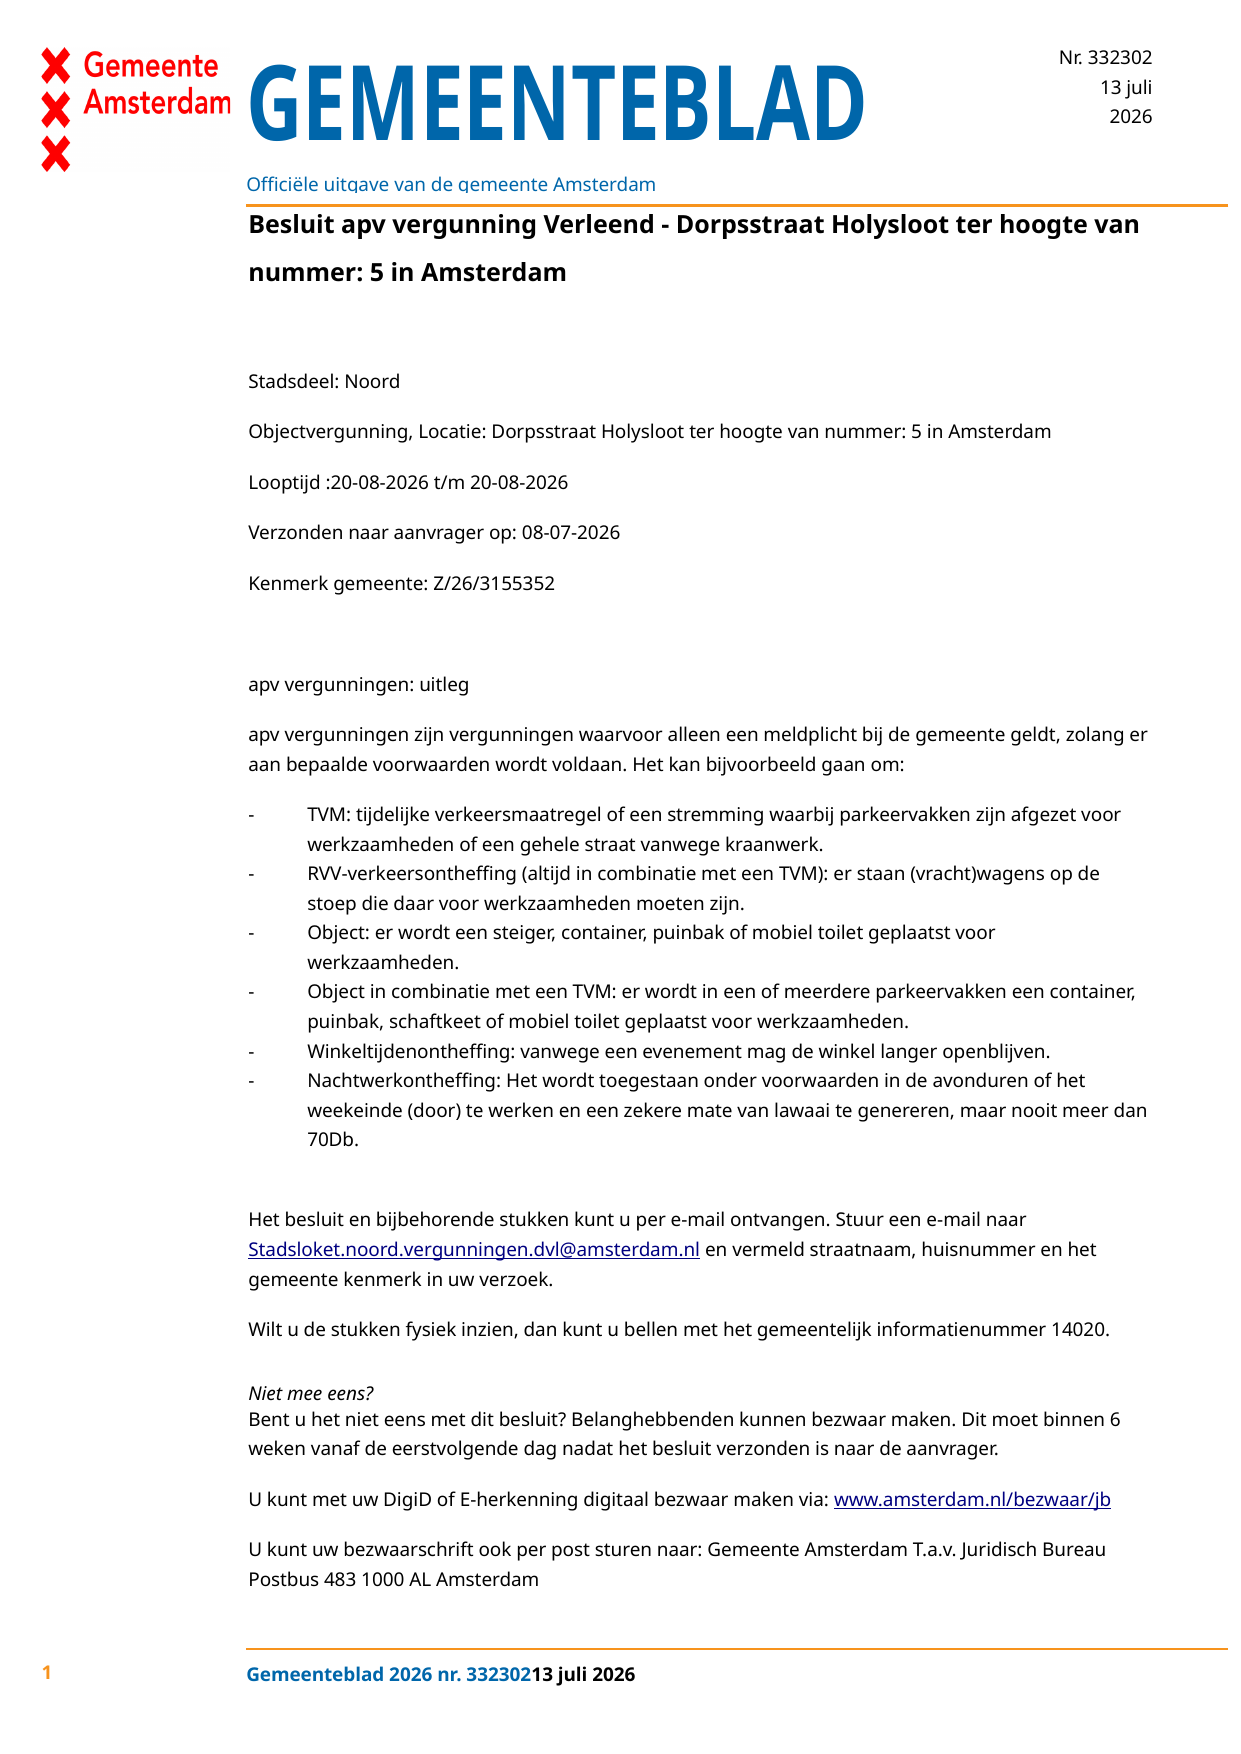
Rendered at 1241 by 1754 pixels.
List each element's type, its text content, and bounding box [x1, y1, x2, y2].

list Object: er wordt een steiger, container, puinbak of mobiel toilet geplaatst voor werkzaamheden. [248, 919, 1152, 975]
list Nachtwerkontheffing: Het wordt toegestaan onder voorwaarden in de avonduren of het weekeinde (door) te werken en een zekere mate van lawaai te genereren, maar nooit meer dan 70Db. [248, 1067, 1152, 1152]
text Besluit apv vergunning Verleend - Dorpsstraat Holysloot ter hoogte van nummer: 5 in Amsterdam [248, 207, 1152, 288]
text U kunt met uw DigiD of E-herkenning digitaal bezwaar maken via: www.amsterdam.nl/bezwaar/jb [248, 1486, 1152, 1512]
text Het besluit en bijbehorende stukken kunt u per e-mail ontvangen. Stuur een e-mail naar Stadsloket.noord.vergunningen.dvl@amsterdam.nl en vermeld straatnaam, huisnummer en het gemeente kenmerk in uw verzoek. [248, 1207, 1152, 1292]
list TVM: tijdelijke verkeersmaatregel of een stremming waarbij parkeervakken zijn afgezet voor werkzaamheden of een gehele straat vanwege kraanwerk. [248, 801, 1152, 857]
text Niet mee eens? [248, 1380, 1152, 1406]
picture [41, 47, 231, 172]
list Object in combinatie met een TVM: er wordt in een of meerdere parkeervakken een container, puinbak, schaftkeet of mobiel toilet geplaatst voor werkzaamheden. [248, 979, 1152, 1034]
text Objectvergunning, Locatie: Dorpsstraat Holysloot ter hoogte van nummer: 5 in Amsterdam [248, 419, 1152, 444]
text Bent u het niet eens met dit besluit? Belanghebbenden kunnen bezwaar maken. Dit moet binnen 6 weken vanaf de eerstvolgende dag nadat het besluit verzonden is naar de aanvrager. [248, 1406, 1152, 1461]
text apv vergunningen zijn vergunningen waarvoor alleen een meldplicht bij de gemeente geldt, zolang er aan bepaalde voorwaarden wordt voldaan. Het kan bijvoorbeeld gaan om: [248, 721, 1152, 777]
text Verzonden naar aanvrager op: 08-07-2026 [248, 519, 1152, 545]
text apv vergunningen: uitleg [248, 671, 1152, 697]
list Winkeltijdenontheffing: vanwege een evenement mag de winkel langer openblijven. [248, 1038, 1152, 1064]
text Wilt u de stukken fysiek inzien, dan kunt u bellen met het gemeentelijk informatienummer 14020. [248, 1316, 1152, 1342]
text Looptijd :20-08-2026 t/m 20-08-2026 [248, 469, 1152, 495]
list RVV-verkeersontheffing (altijd in combinatie met een TVM): er staan (vracht)wagens op de stoep die daar voor werkzaamheden moeten zijn. [248, 860, 1152, 916]
text Stadsdeel: Noord [248, 368, 1152, 394]
text Kenmerk gemeente: Z/26/3155352 [248, 570, 1152, 596]
text U kunt uw bezwaarschrift ook per post sturen naar: Gemeente Amsterdam T.a.v. Juridisch Bureau Postbus 483 1000 AL Amsterdam [248, 1536, 1152, 1592]
